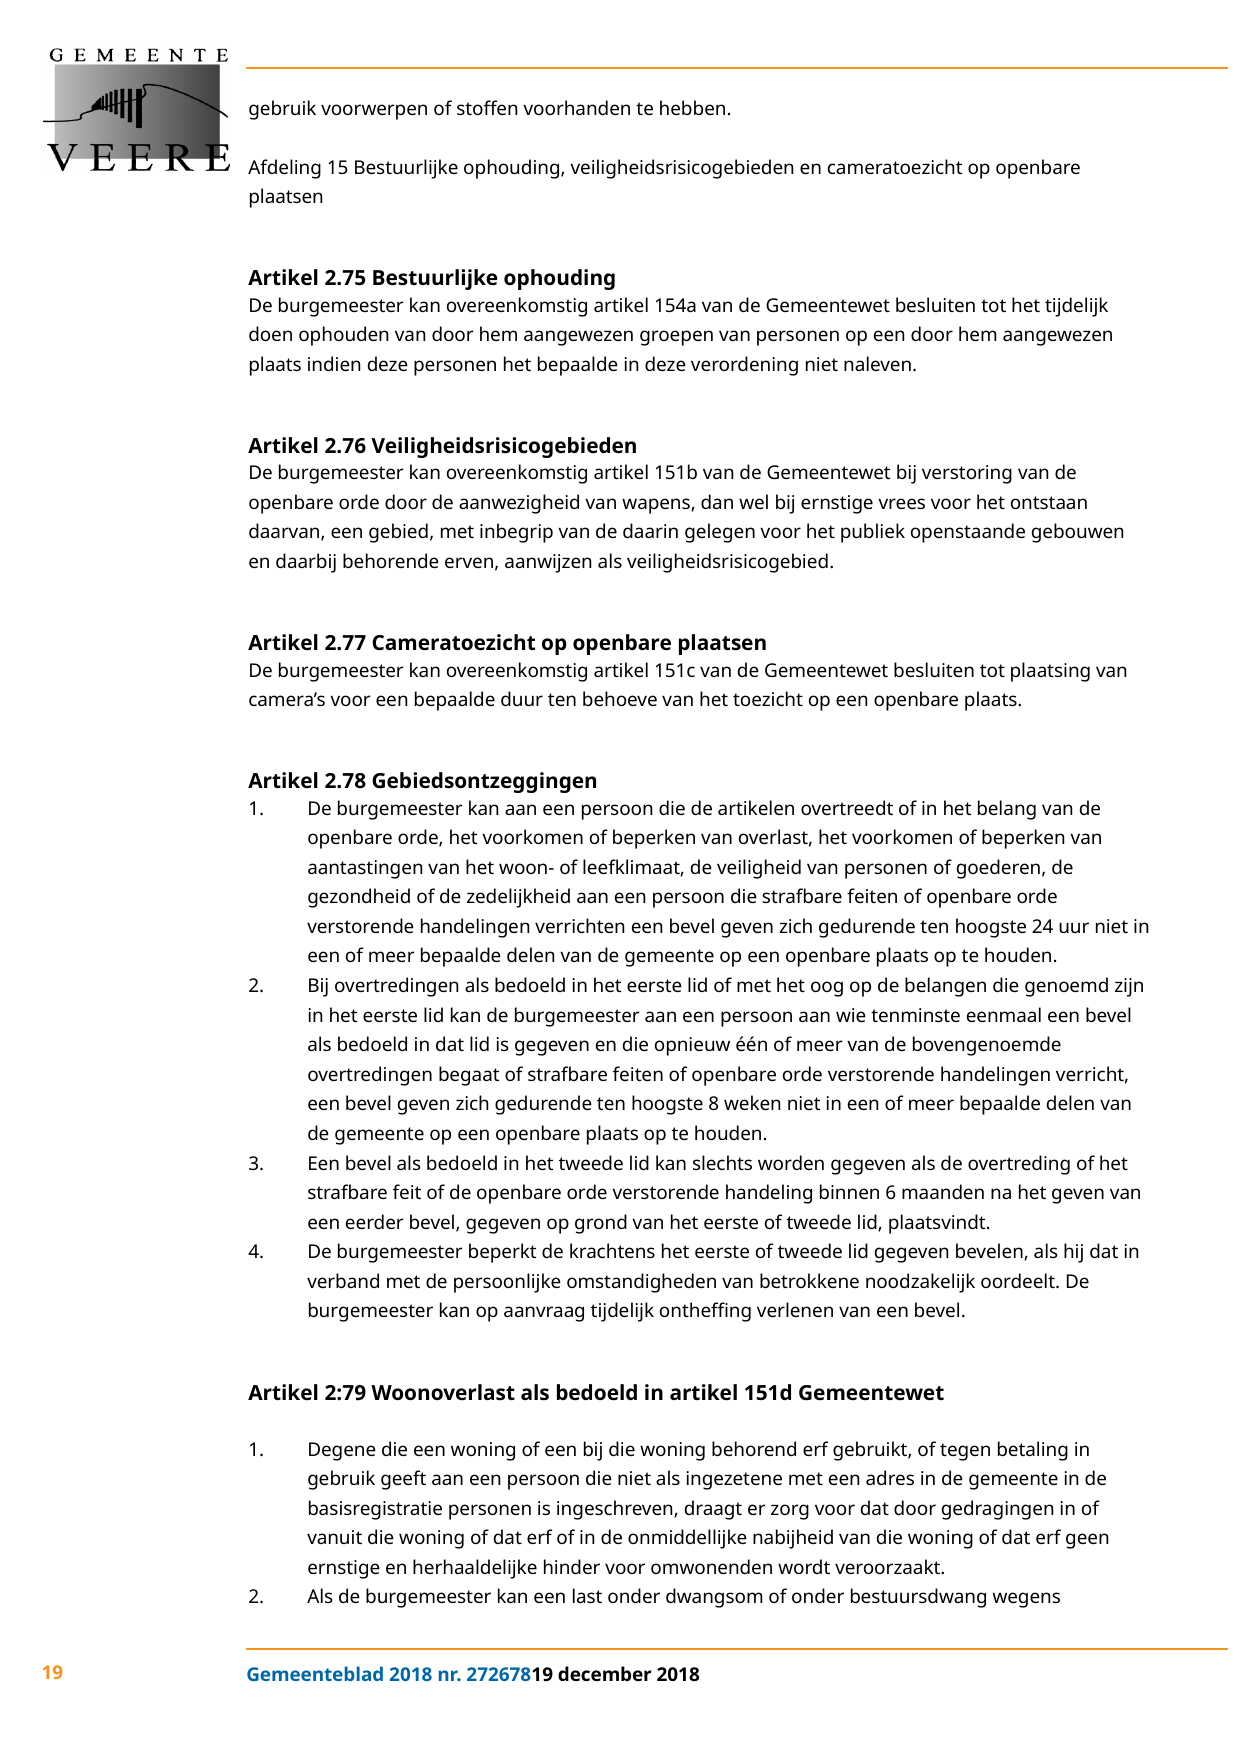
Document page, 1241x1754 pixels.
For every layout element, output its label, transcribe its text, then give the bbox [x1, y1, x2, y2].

list De burgemeester kan aan een persoon die de artikelen overtreedt of in het belang van de openbare orde, het voorkomen of beperken van overlast, het voorkomen of beperken van aantastingen van het woon- of leefklimaat, de veiligheid van personen of goederen, de gezondheid of de zedelijkheid aan een persoon die strafbare feiten of openbare orde verstorende handelingen verrichten een bevel geven zich gedurende ten hoogste 24 uur niet in een of meer bepaalde delen van de gemeente op een openbare plaats op te houden. [248, 795, 1152, 968]
text Artikel 2.77 Cameratoezicht op openbare plaatsen [248, 628, 1152, 657]
list Degene die een woning of een bij die woning behorend erf gebruikt, of tegen betaling in gebruik geeft aan een persoon die niet als ingezetene met een adres in de gemeente in de basisregistratie personen is ingeschreven, draagt er zorg voor dat door gedragingen in of vanuit die woning of dat erf of in de onmiddellijke nabijheid van die woning of dat erf geen ernstige en herhaaldelijke hinder voor omwonenden wordt veroorzaakt. [248, 1436, 1152, 1580]
text Artikel 2.75 Bestuurlijke ophouding [248, 263, 1152, 292]
text Artikel 2:79 Woonoverlast als bedoeld in artikel 151d Gemeentewet [248, 1378, 1152, 1406]
text De burgemeester kan overeenkomstig artikel 151b van de Gemeentewet bij verstoring van de openbare orde door de aanwezigheid van wapens, dan wel bij ernstige vrees voor het ontstaan daarvan, een gebied, met inbegrip van de daarin gelegen voor het publiek openstaande gebouwen en daarbij behorende erven, aanwijzen als veiligheidsrisicogebied. [248, 459, 1152, 574]
list Een bevel als bedoeld in het tweede lid kan slechts worden gegeven als de overtreding of het strafbare feit of de openbare orde verstorende handeling binnen 6 maanden na het geven van een eerder bevel, gegeven op grond van het eerste of tweede lid, plaatsvindt. [248, 1150, 1152, 1235]
text Artikel 2.76 Veiligheidsrisicogebieden [248, 431, 1152, 459]
list De burgemeester beperkt de krachtens het eerste of tweede lid gegeven bevelen, als hij dat in verband met de persoonlijke omstandigheden van betrokkene noodzakelijk oordeelt. De burgemeester kan op aanvraag tijdelijk ontheffing verlenen van een bevel. [248, 1238, 1152, 1323]
text Artikel 2.78 Gebiedsontzeggingen [248, 766, 1152, 795]
list Bij overtredingen als bedoeld in het eerste lid of met het oog op de belangen die genoemd zijn in het eerste lid kan de burgemeester aan een persoon aan wie tenminste eenmaal een bevel als bedoeld in dat lid is gegeven en die opnieuw één of meer van de bovengenoemde overtredingen begaat of strafbare feiten of openbare orde verstorende handelingen verricht, een bevel geven zich gedurende ten hoogste 8 weken niet in een of meer bepaalde delen van de gemeente op een openbare plaats op te houden. [248, 972, 1152, 1146]
text Afdeling 15 Bestuurlijke ophouding, veiligheidsrisicogebieden en cameratoezicht op openbare plaatsen [248, 154, 1152, 209]
text gebruik voorwerpen of stoffen voorhanden te hebben. [248, 95, 1152, 121]
list Als de burgemeester kan een last onder dwangsom of onder bestuursdwang wegens [248, 1584, 1152, 1609]
picture [41, 47, 231, 172]
text De burgemeester kan overeenkomstig artikel 154a van de Gemeentewet besluiten tot het tijdelijk doen ophouden van door hem aangewezen groepen van personen op een door hem aangewezen plaats indien deze personen het bepaalde in deze verordening niet naleven. [248, 292, 1152, 377]
text De burgemeester kan overeenkomstig artikel 151c van de Gemeentewet besluiten tot plaatsing van camera’s voor een bepaalde duur ten behoeve van het toezicht op een openbare plaats. [248, 657, 1152, 712]
